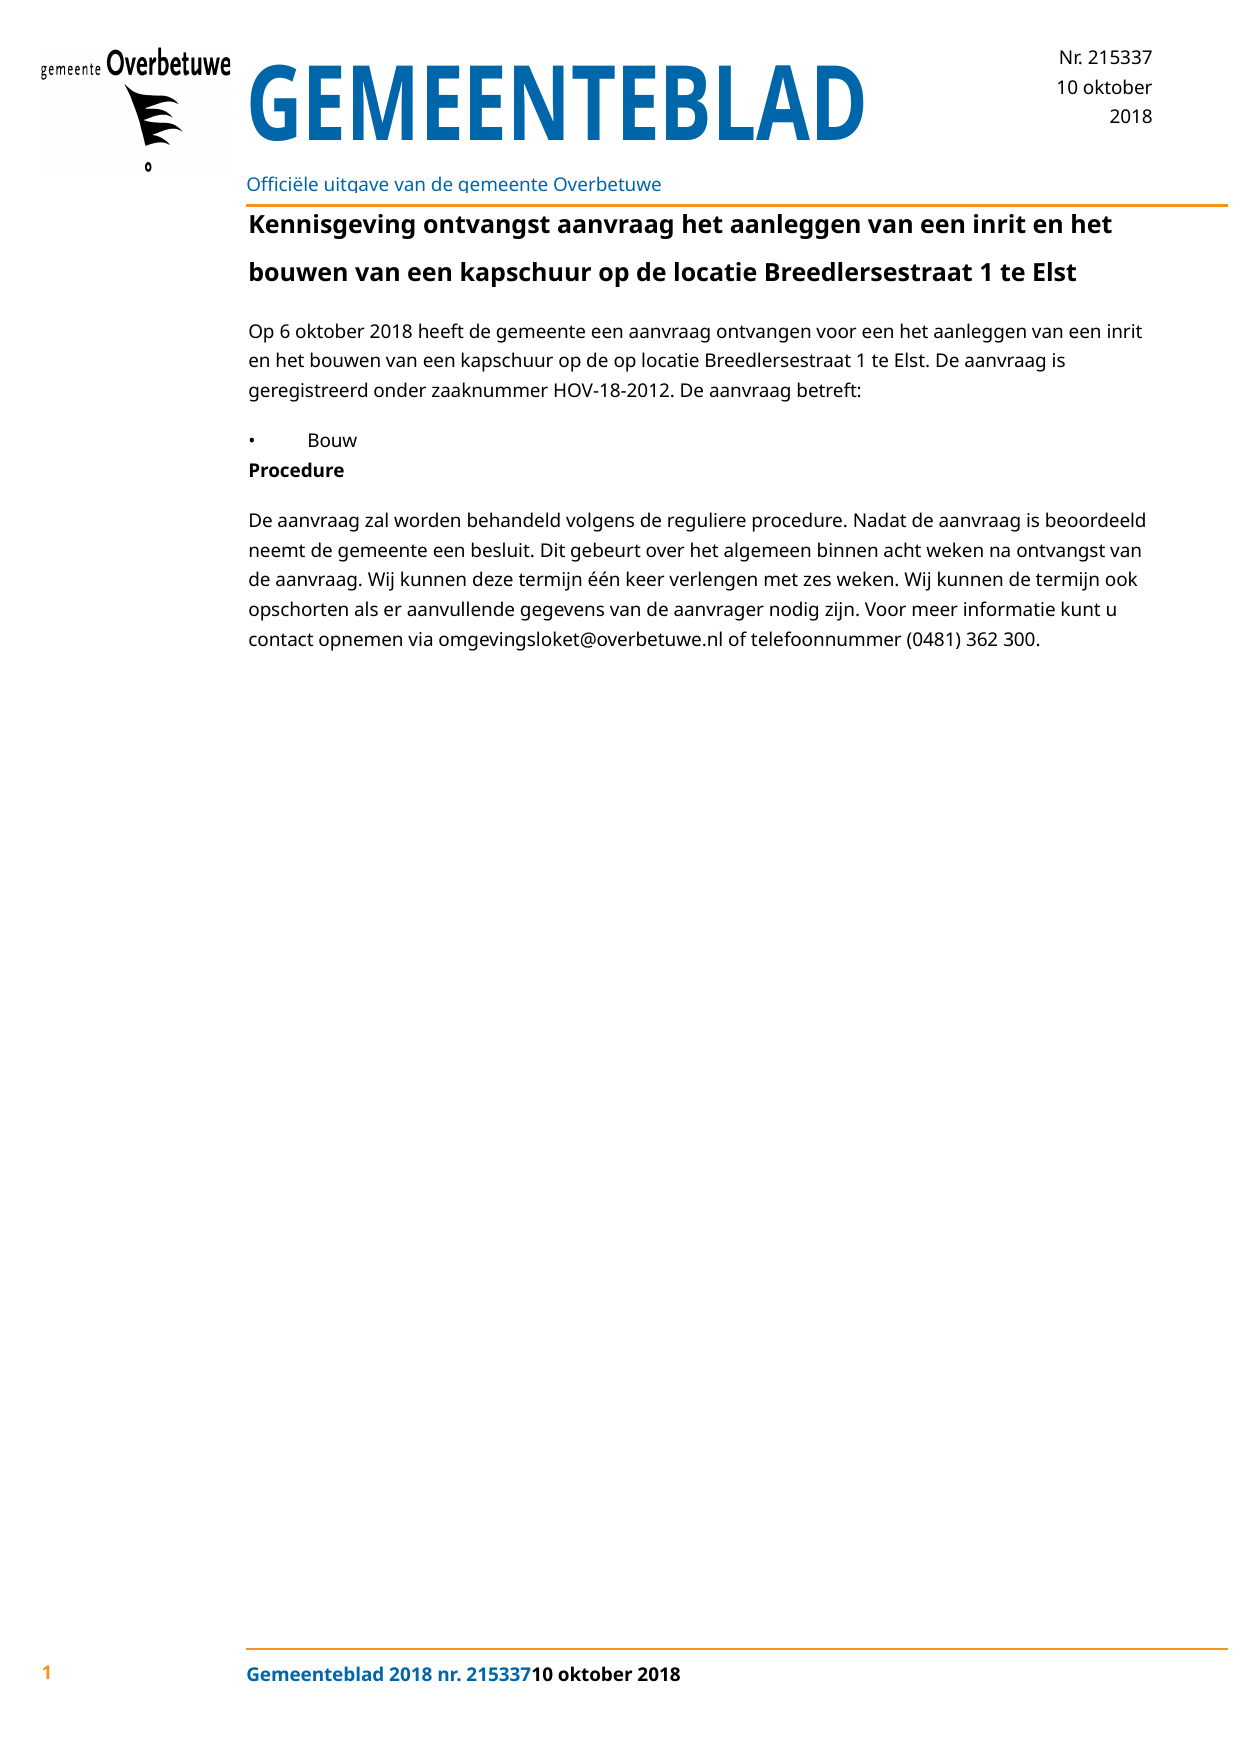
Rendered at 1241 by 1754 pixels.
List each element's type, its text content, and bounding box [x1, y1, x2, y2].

text Procedure [248, 457, 1152, 483]
text De aanvraag zal worden behandeld volgens de reguliere procedure. Nadat de aanvraag is beoordeeld neemt de gemeente een besluit. Dit gebeurt over het algemeen binnen acht weken na ontvangst van de aanvraag. Wij kunnen deze termijn één keer verlengen met zes weken. Wij kunnen de termijn ook opschorten als er aanvullende gegevens van de aanvrager nodig zijn. Voor meer informatie kunt u contact opnemen via omgevingsloket@overbetuwe.nl of telefoonnummer (0481) 362 300. [248, 507, 1152, 652]
text Kennisgeving ontvangst aanvraag het aanleggen van een inrit en het bouwen van een kapschuur op de locatie Breedlersestraat 1 te Elst [248, 207, 1152, 288]
list Bouw [248, 427, 1152, 453]
picture [41, 47, 231, 172]
text Op 6 oktober 2018 heeft de gemeente een aanvraag ontvangen voor een het aanleggen van een inrit en het bouwen van een kapschuur op de op locatie Breedlersestraat 1 te Elst. De aanvraag is geregistreerd onder zaaknummer HOV-18-2012. De aanvraag betreft: [248, 318, 1152, 403]
